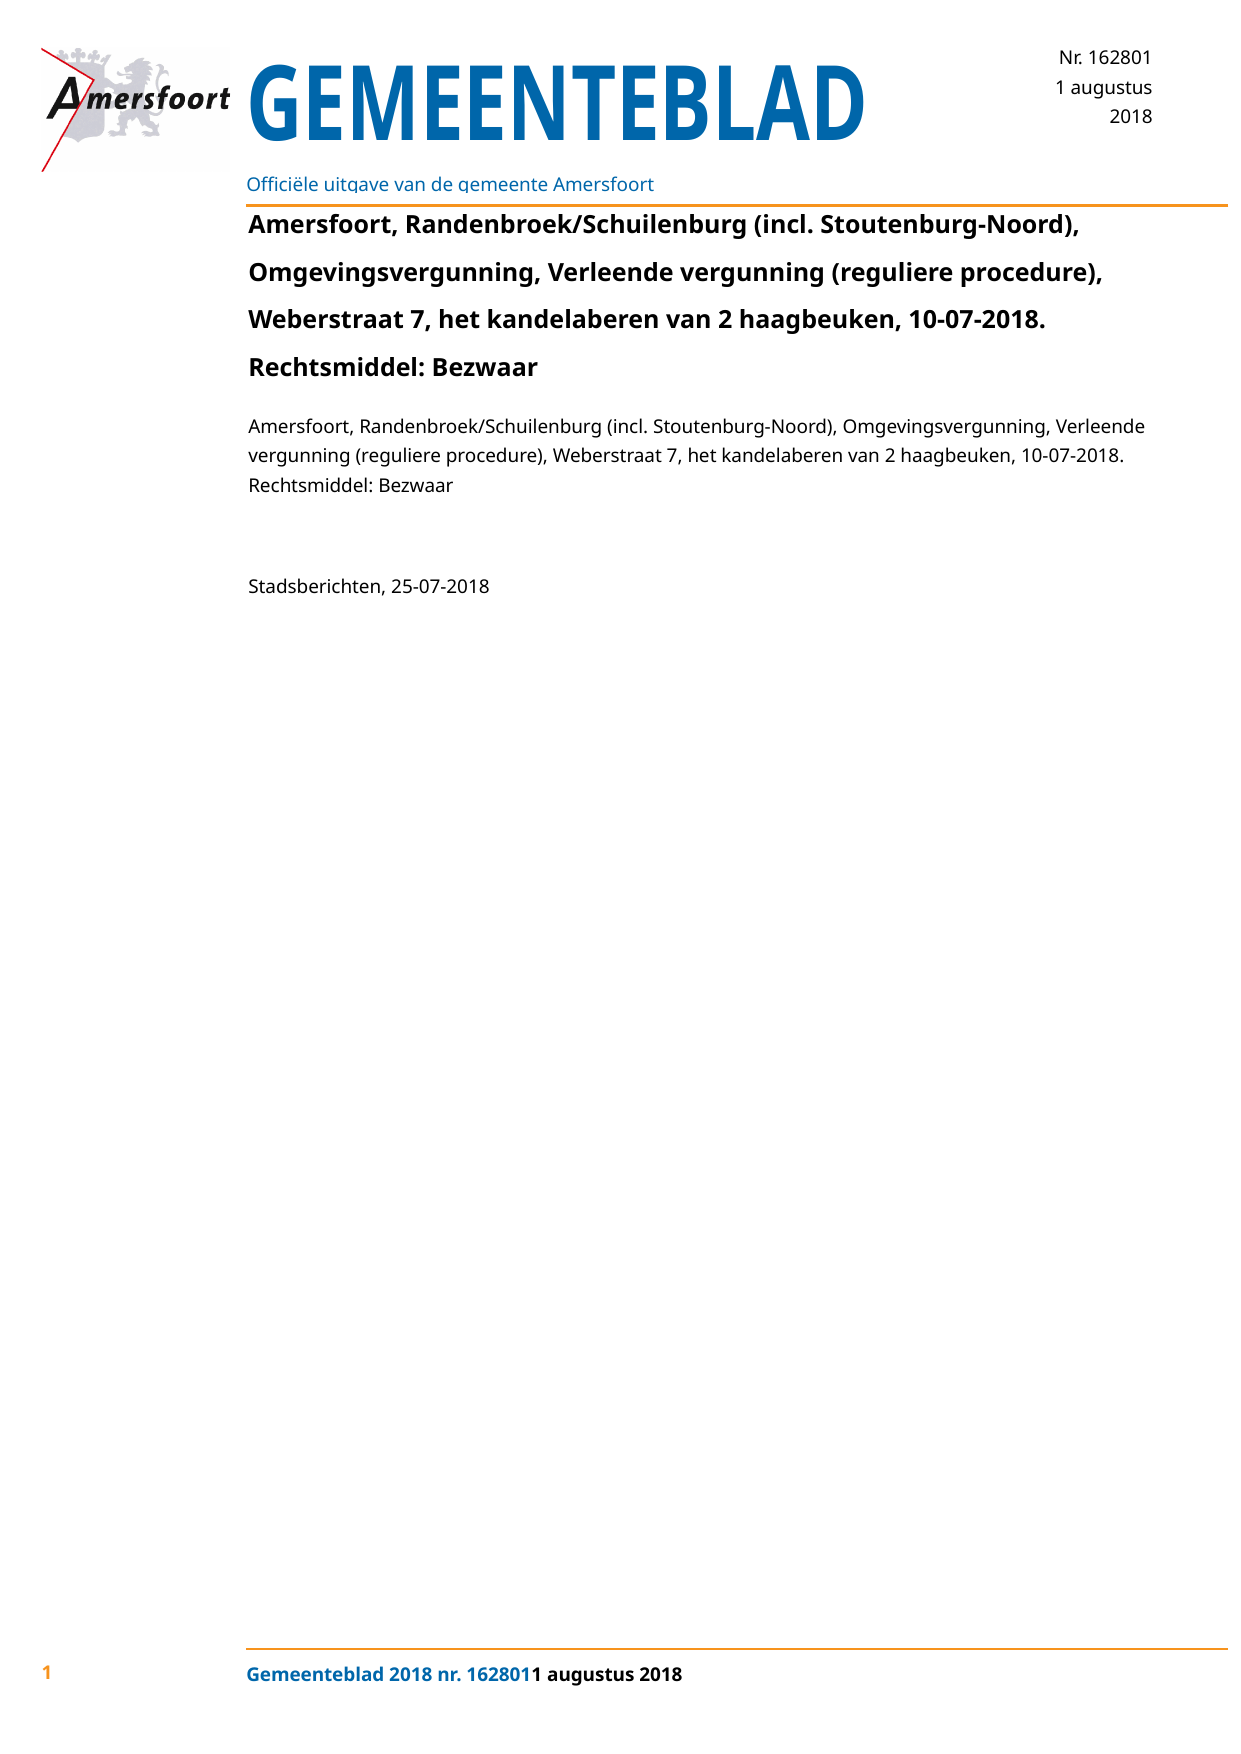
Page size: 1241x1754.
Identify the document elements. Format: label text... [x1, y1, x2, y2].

text Amersfoort, Randenbroek/Schuilenburg (incl. Stoutenburg-Noord), Omgevingsvergunning, Verleende vergunning (reguliere procedure), Weberstraat 7, het kandelaberen van 2 haagbeuken, 10-07-2018. Rechtsmiddel: Bezwaar [248, 413, 1152, 498]
picture [41, 47, 231, 172]
text Stadsberichten, 25-07-2018 [248, 573, 1152, 599]
text Amersfoort, Randenbroek/Schuilenburg (incl. Stoutenburg-Noord), Omgevingsvergunning, Verleende vergunning (reguliere procedure), Weberstraat 7, het kandelaberen van 2 haagbeuken, 10-07-2018. Rechtsmiddel: Bezwaar [248, 207, 1152, 384]
